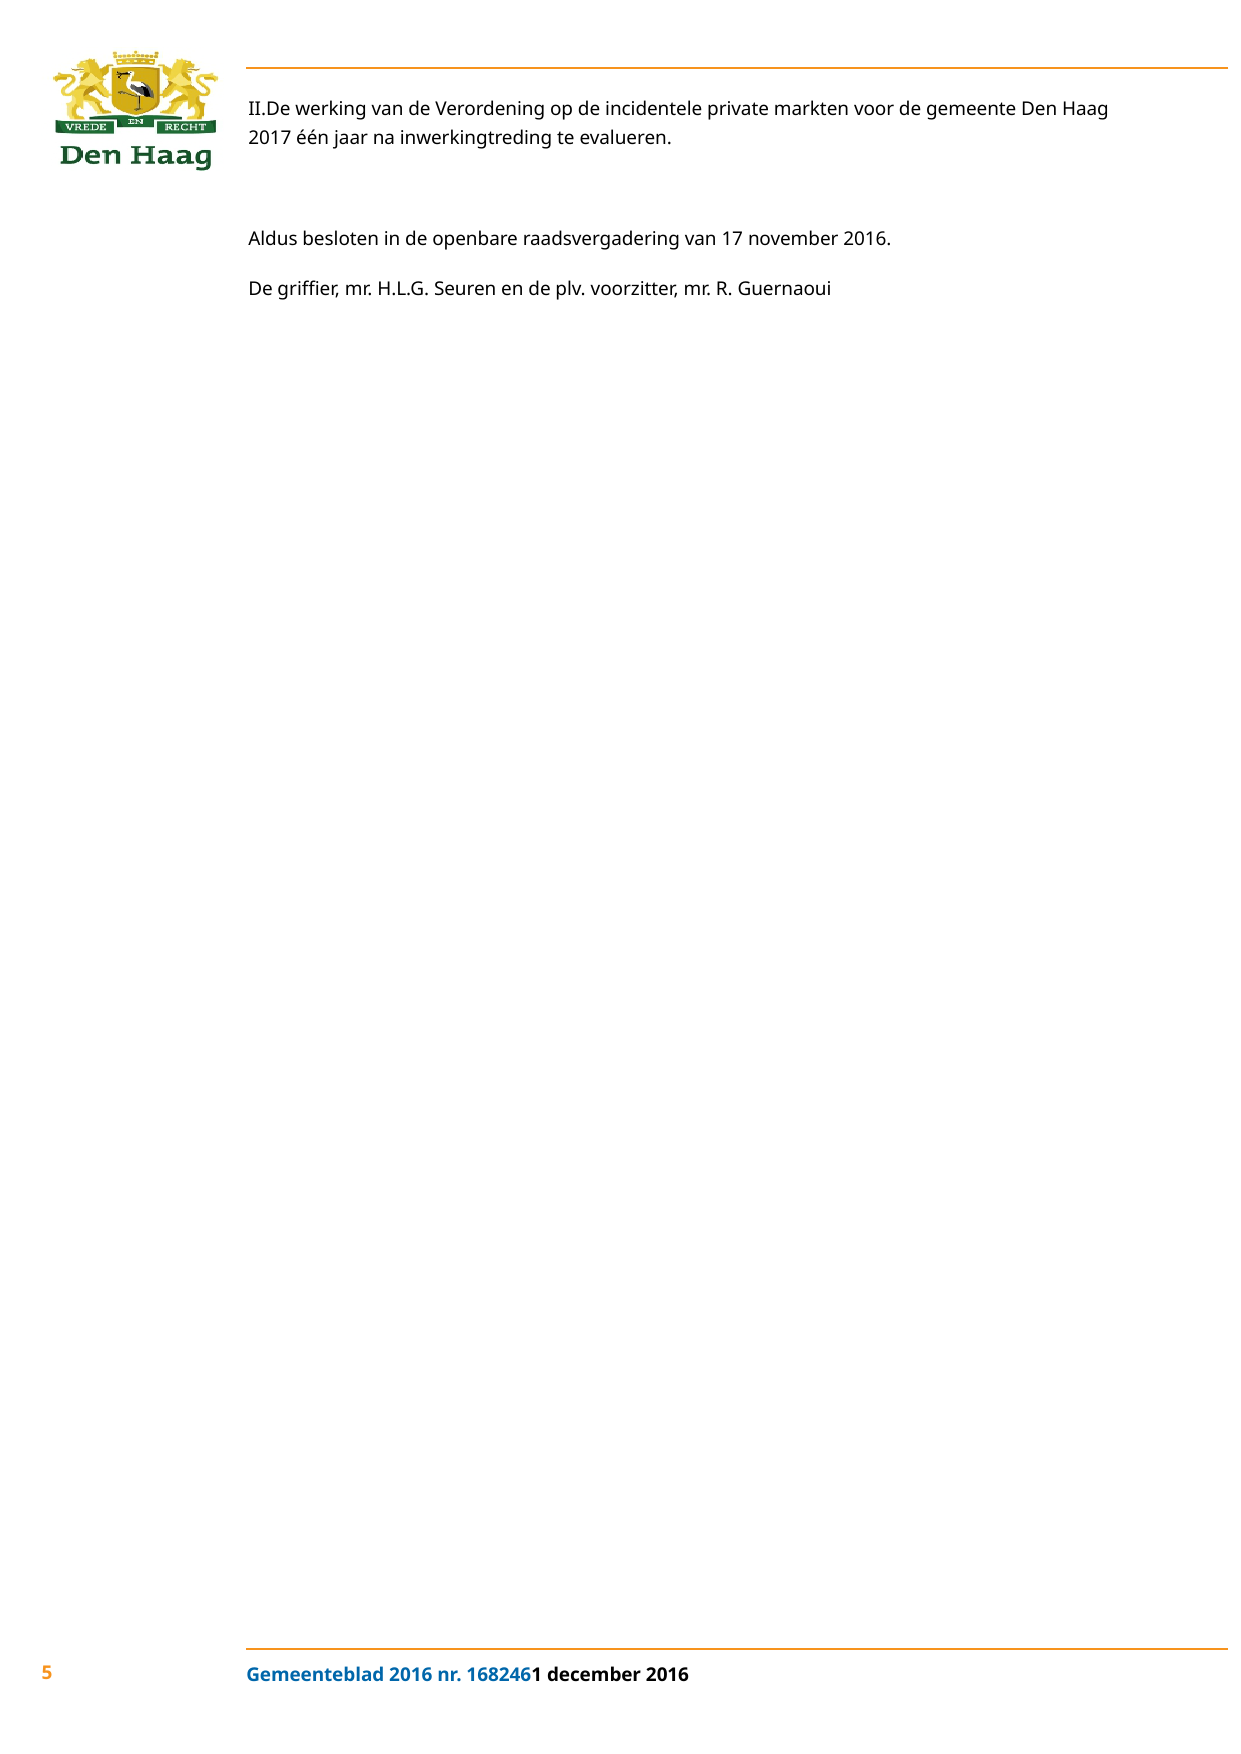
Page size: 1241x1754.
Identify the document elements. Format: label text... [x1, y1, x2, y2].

text II.De werking van de Verordening op de incidentele private markten voor de gemeente Den Haag 2017 één jaar na inwerkingtreding te evalueren. [248, 95, 1152, 150]
text De griffier, mr. H.L.G. Seuren en de plv. voorzitter, mr. R. Guernaoui [248, 276, 1152, 301]
text Aldus besloten in de openbare raadsvergadering van 17 november 2016. [248, 225, 1152, 251]
picture [41, 47, 231, 172]
